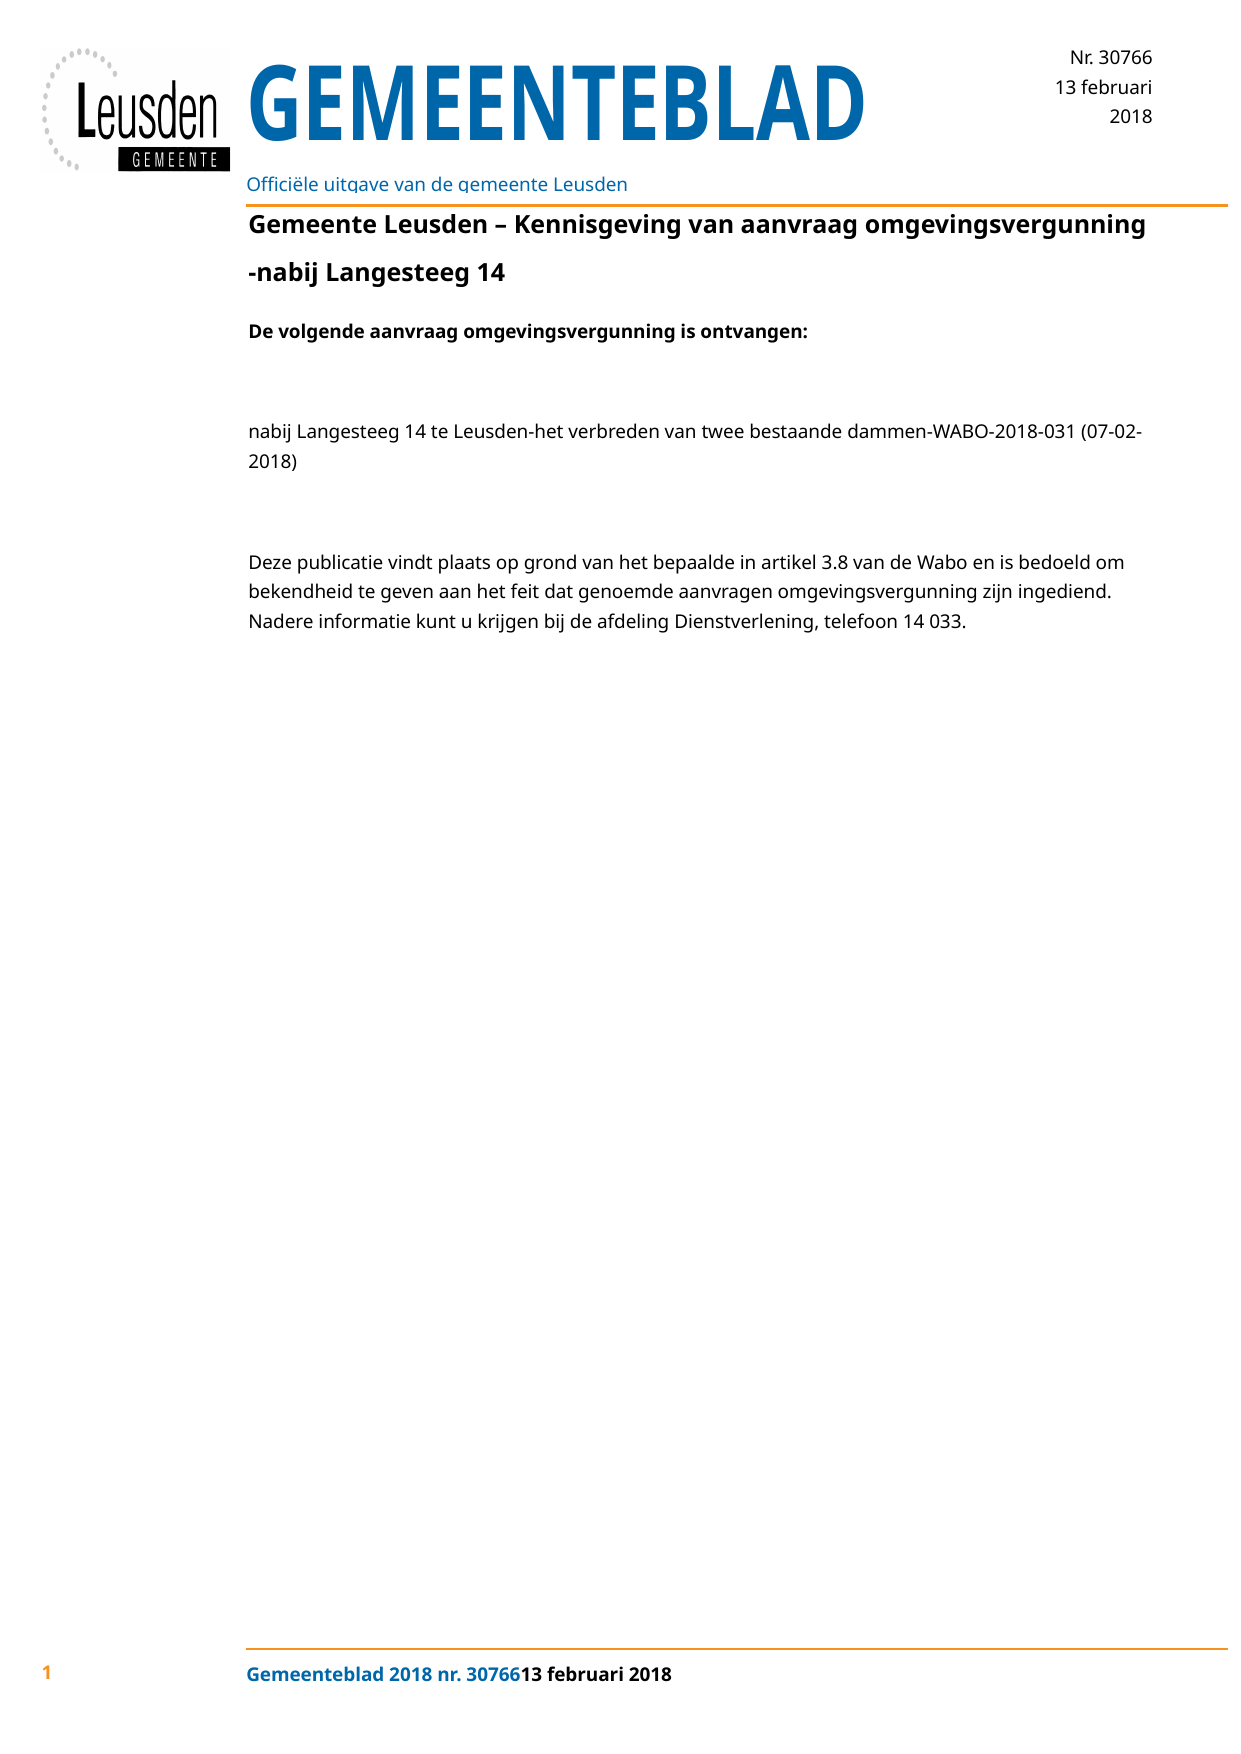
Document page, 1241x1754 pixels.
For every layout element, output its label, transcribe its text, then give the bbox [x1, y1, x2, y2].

text De volgende aanvraag omgevingsvergunning is ontvangen: [248, 318, 1152, 344]
text Deze publicatie vindt plaats op grond van het bepaalde in artikel 3.8 van de Wabo en is bedoeld om bekendheid te geven aan het feit dat genoemde aanvragen omgevingsvergunning zijn ingediend. Nadere informatie kunt u krijgen bij de afdeling Dienstverlening, telefoon 14 033. [248, 549, 1152, 634]
picture [41, 47, 231, 172]
text Gemeente Leusden – Kennisgeving van aanvraag omgevingsvergunning -nabij Langesteeg 14 [248, 207, 1152, 288]
text nabij Langesteeg 14 te Leusden-het verbreden van twee bestaande dammen-WABO-2018-031 (07-02-2018) [248, 419, 1152, 474]
